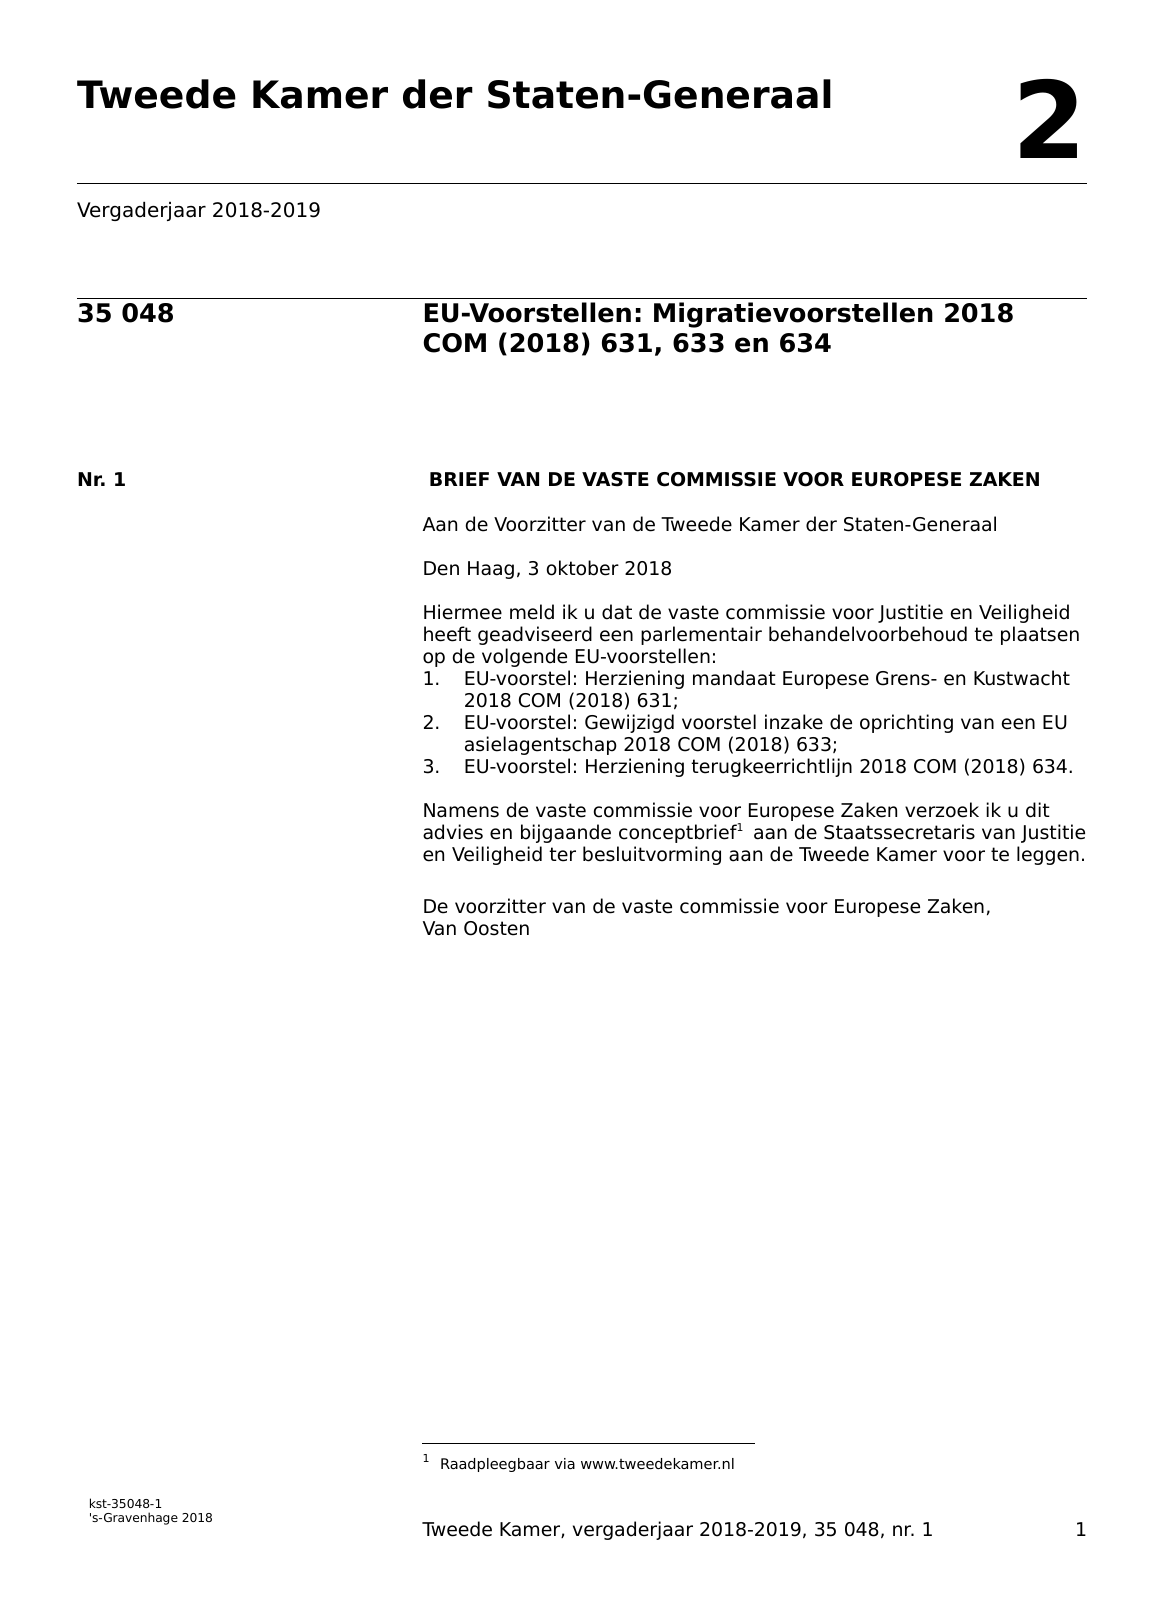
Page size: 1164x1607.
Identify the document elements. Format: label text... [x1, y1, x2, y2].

text Den Haag, 3 oktober 2018 [422, 558, 1087, 580]
text 1. EU-voorstel: Herziening mandaat Europese Grens- en Kustwacht 2018 COM (2018) 631; [422, 668, 1087, 712]
text Namens de vaste commissie voor Europese Zaken verzoek ik u dit advies en bijgaande conceptbrief aan de Staatssecretaris van Justitie en Veiligheid ter besluitvorming aan de Tweede Kamer voor te leggen. [422, 800, 1087, 866]
subtitle 35 048 EU-Voorstellen: Migratievoorstellen 2018 COM (2018) 631, 633 en 634 [77, 299, 1087, 358]
text Raadpleegbaar via www.tweedekamer.nl [422, 1452, 1087, 1474]
text 3. EU-voorstel: Herziening terugkeerrichtlijn 2018 COM (2018) 634. [422, 756, 1087, 778]
text kst-35048-1 [88, 1497, 323, 1511]
table_header Tweede Kamer der Staten-Generaal [77, 59, 886, 183]
text De voorzitter van de vaste commissie voor Europese Zaken, Van Oosten [422, 896, 1087, 940]
text 's-Gravenhage 2018 [88, 1511, 323, 1525]
text Hiermee meld ik u dat de vaste commissie voor Justitie en Veiligheid heeft geadviseerd een parlementair behandelvoorbehoud te plaatsen op de volgende EU-voorstellen: [422, 602, 1087, 668]
text Aan de Voorzitter van de Tweede Kamer der Staten-Generaal [422, 513, 1087, 536]
table_header 2 [886, 59, 1087, 183]
text 2. EU-voorstel: Gewijzigd voorstel inzake de oprichting van een EU asielagentschap 2018 COM (2018) 633; [422, 712, 1087, 756]
table_cell Vergaderjaar 2018-2019 [77, 184, 1087, 298]
subtitle Nr. 1 BRIEF VAN DE VASTE COMMISSIE VOOR EUROPESE ZAKEN [77, 469, 1087, 491]
